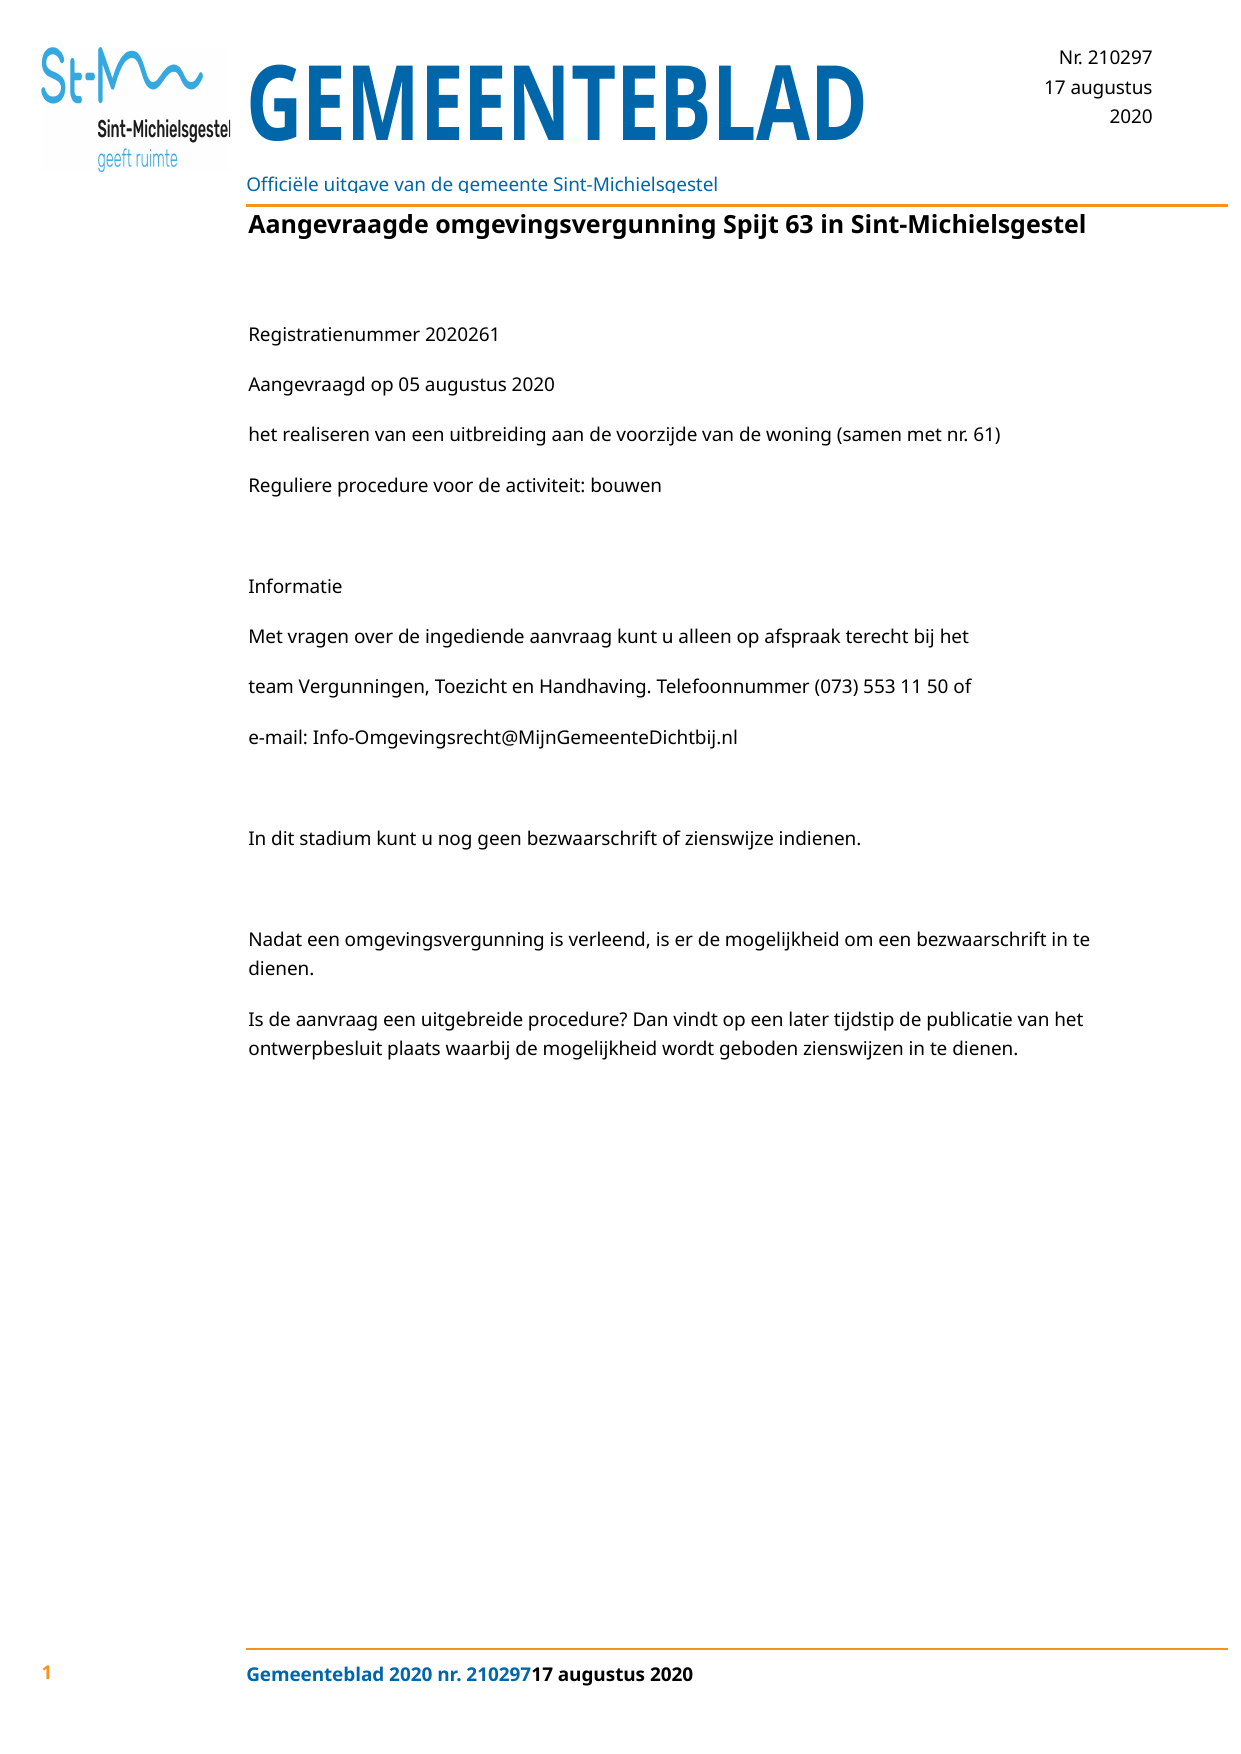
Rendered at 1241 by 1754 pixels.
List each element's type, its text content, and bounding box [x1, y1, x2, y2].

text Met vragen over de ingediende aanvraag kunt u alleen op afspraak terecht bij het [248, 623, 1152, 649]
text Registratienummer 2020261 [248, 321, 1152, 346]
text het realiseren van een uitbreiding aan de voorzijde van de woning (samen met nr. 61) [248, 422, 1152, 447]
picture [41, 47, 231, 172]
text Aangevraagd op 05 augustus 2020 [248, 371, 1152, 397]
text Reguliere procedure voor de activiteit: bouwen [248, 472, 1152, 498]
text e-mail: Info-Omgevingsrecht@MijnGemeenteDichtbij.nl [248, 724, 1152, 750]
text team Vergunningen, Toezicht en Handhaving. Telefoonnummer (073) 553 11 50 of [248, 674, 1152, 699]
text In dit stadium kunt u nog geen bezwaarschrift of zienswijze indienen. [248, 825, 1152, 851]
text Aangevraagde omgevingsvergunning Spijt 63 in Sint-Michielsgestel [248, 207, 1152, 241]
text Is de aanvraag een uitgebreide procedure? Dan vindt op een later tijdstip de publicatie van het ontwerpbesluit plaats waarbij de mogelijkheid wordt geboden zienswijzen in te dienen. [248, 1006, 1152, 1061]
text Informatie [248, 573, 1152, 598]
text Nadat een omgevingsvergunning is verleend, is er de mogelijkheid om een bezwaarschrift in te dienen. [248, 926, 1152, 981]
